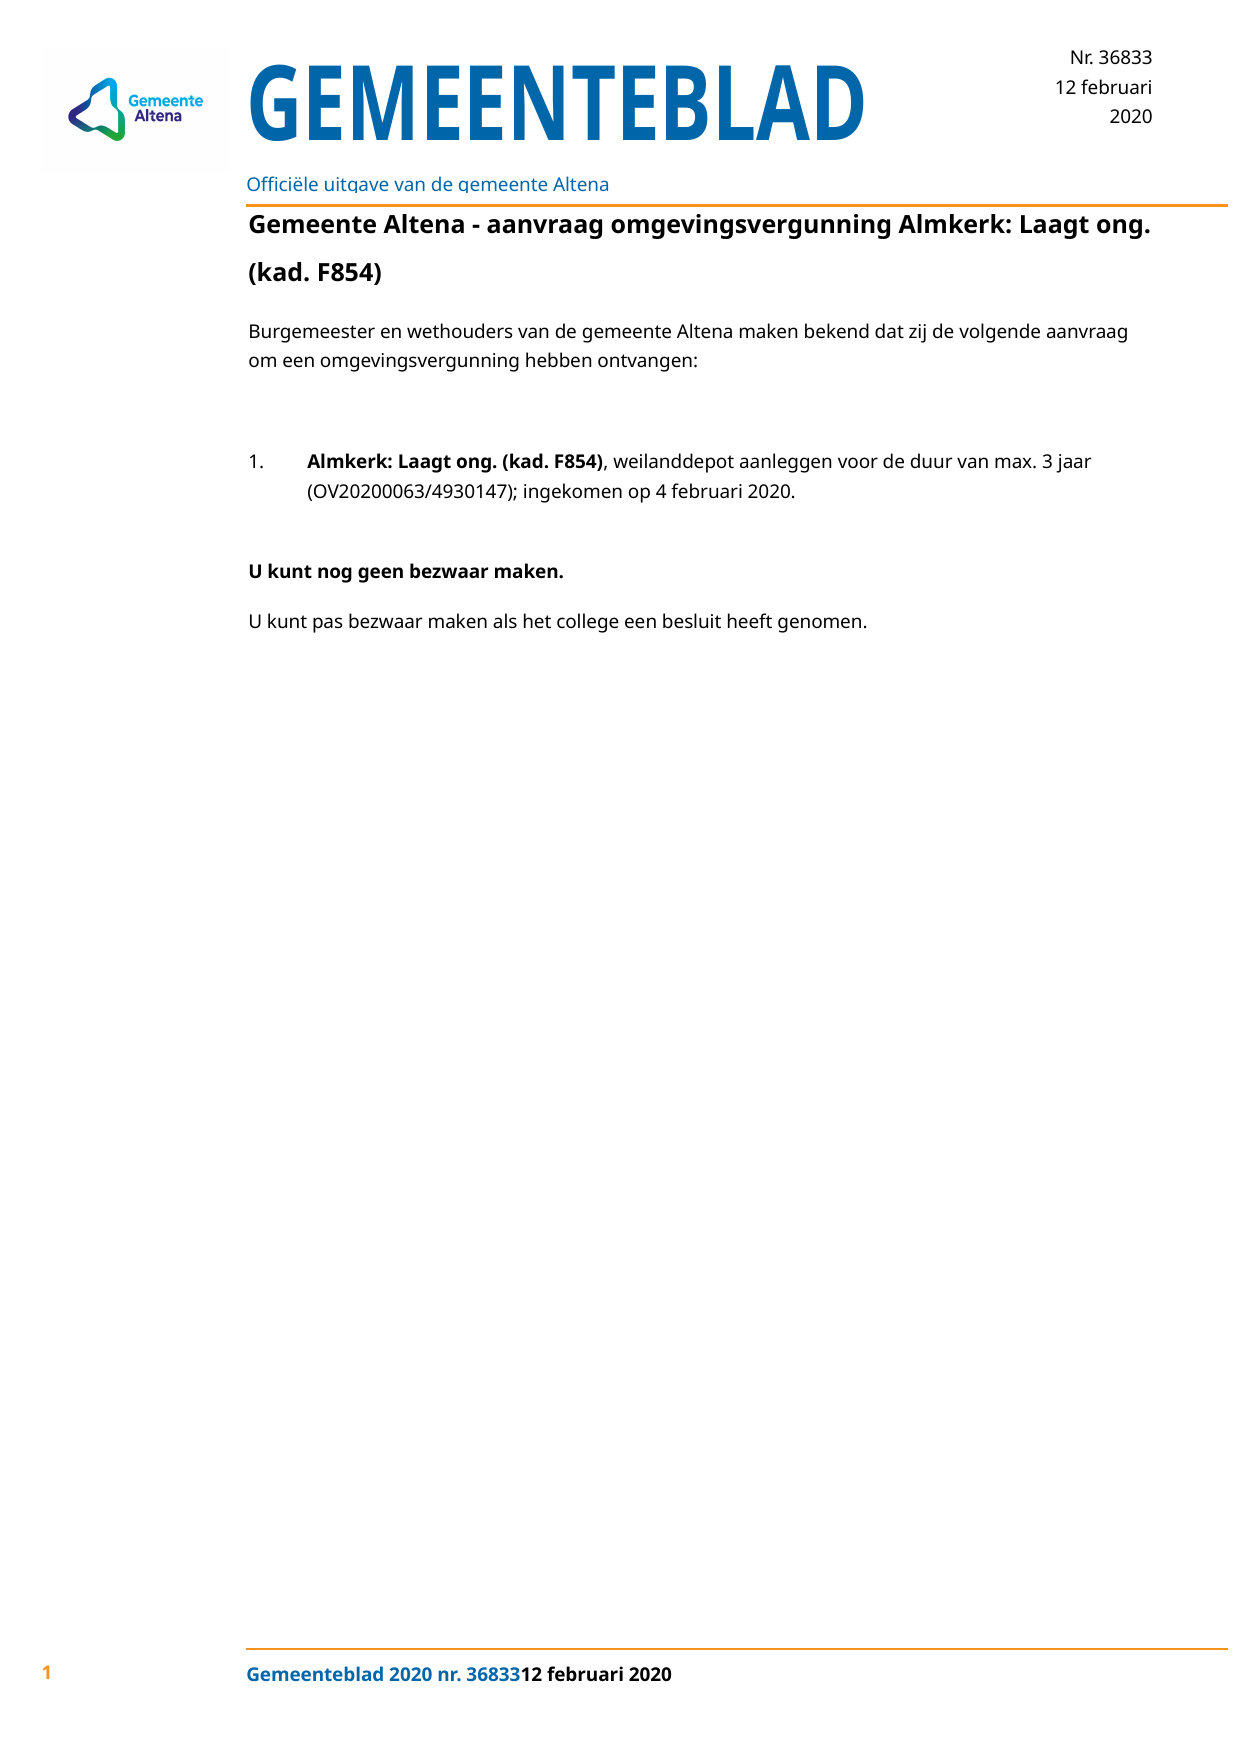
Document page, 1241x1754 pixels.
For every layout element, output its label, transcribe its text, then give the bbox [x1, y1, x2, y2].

text Gemeente Altena - aanvraag omgevingsvergunning Almkerk: Laagt ong. (kad. F854) [248, 207, 1152, 288]
text Burgemeester en wethouders van de gemeente Altena maken bekend dat zij de volgende aanvraag om een omgevingsvergunning hebben ontvangen: [248, 318, 1152, 373]
text U kunt pas bezwaar maken als het college een besluit heeft genomen. [248, 608, 1152, 634]
text U kunt nog geen bezwaar maken. [248, 558, 1152, 584]
list Almkerk: Laagt ong. (kad. F854), weilanddepot aanleggen voor de duur van max. 3 jaar (OV20200063/4930147); ingekomen op 4 februari 2020. [248, 448, 1152, 504]
picture [41, 47, 231, 172]
